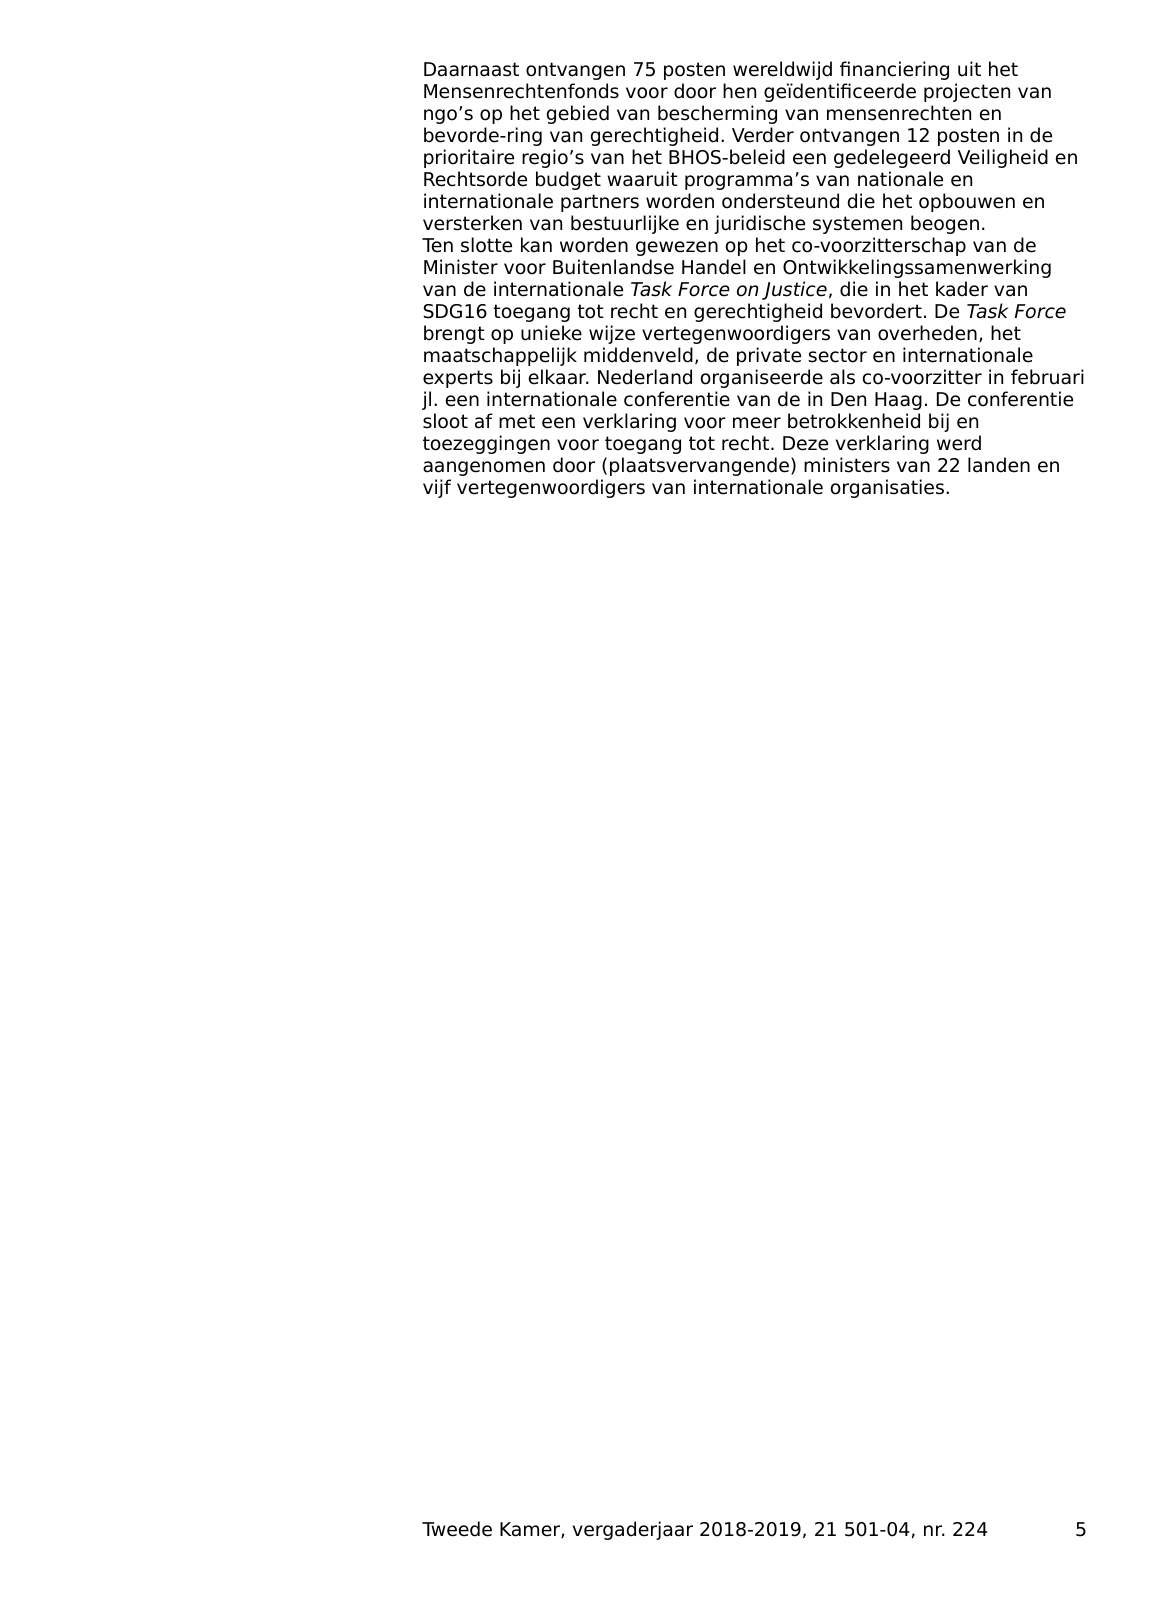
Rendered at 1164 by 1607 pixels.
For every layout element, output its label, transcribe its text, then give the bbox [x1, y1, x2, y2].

text Daarnaast ontvangen 75 posten wereldwijd financiering uit het Mensenrechtenfonds voor door hen geïdentificeerde projecten van ngo’s op het gebied van bescherming van mensenrechten en bevorde-ring van gerechtigheid. Verder ontvangen 12 posten in de prioritaire regio’s van het BHOS-beleid een gedelegeerd Veiligheid en Rechtsorde budget waaruit programma’s van nationale en internationale partners worden ondersteund die het opbouwen en versterken van bestuurlijke en juridische systemen beogen. [422, 59, 1087, 235]
text Ten slotte kan worden gewezen op het co-voorzitterschap van de Minister voor Buitenlandse Handel en Ontwikkelingssamenwerking van de internationale Task Force on Justice, die in het kader van SDG16 toegang tot recht en gerechtigheid bevordert. De Task Force brengt op unieke wijze vertegenwoordigers van overheden, het maatschappelijk middenveld, de private sector en internationale experts bij elkaar. Nederland organiseerde als co-voorzitter in februari jl. een internationale conferentie van de in Den Haag. De conferentie sloot af met een verklaring voor meer betrokkenheid bij en toezeggingen voor toegang tot recht. Deze verklaring werd aangenomen door (plaatsvervangende) ministers van 22 landen en vijf vertegenwoordigers van internationale organisaties. [422, 235, 1087, 499]
